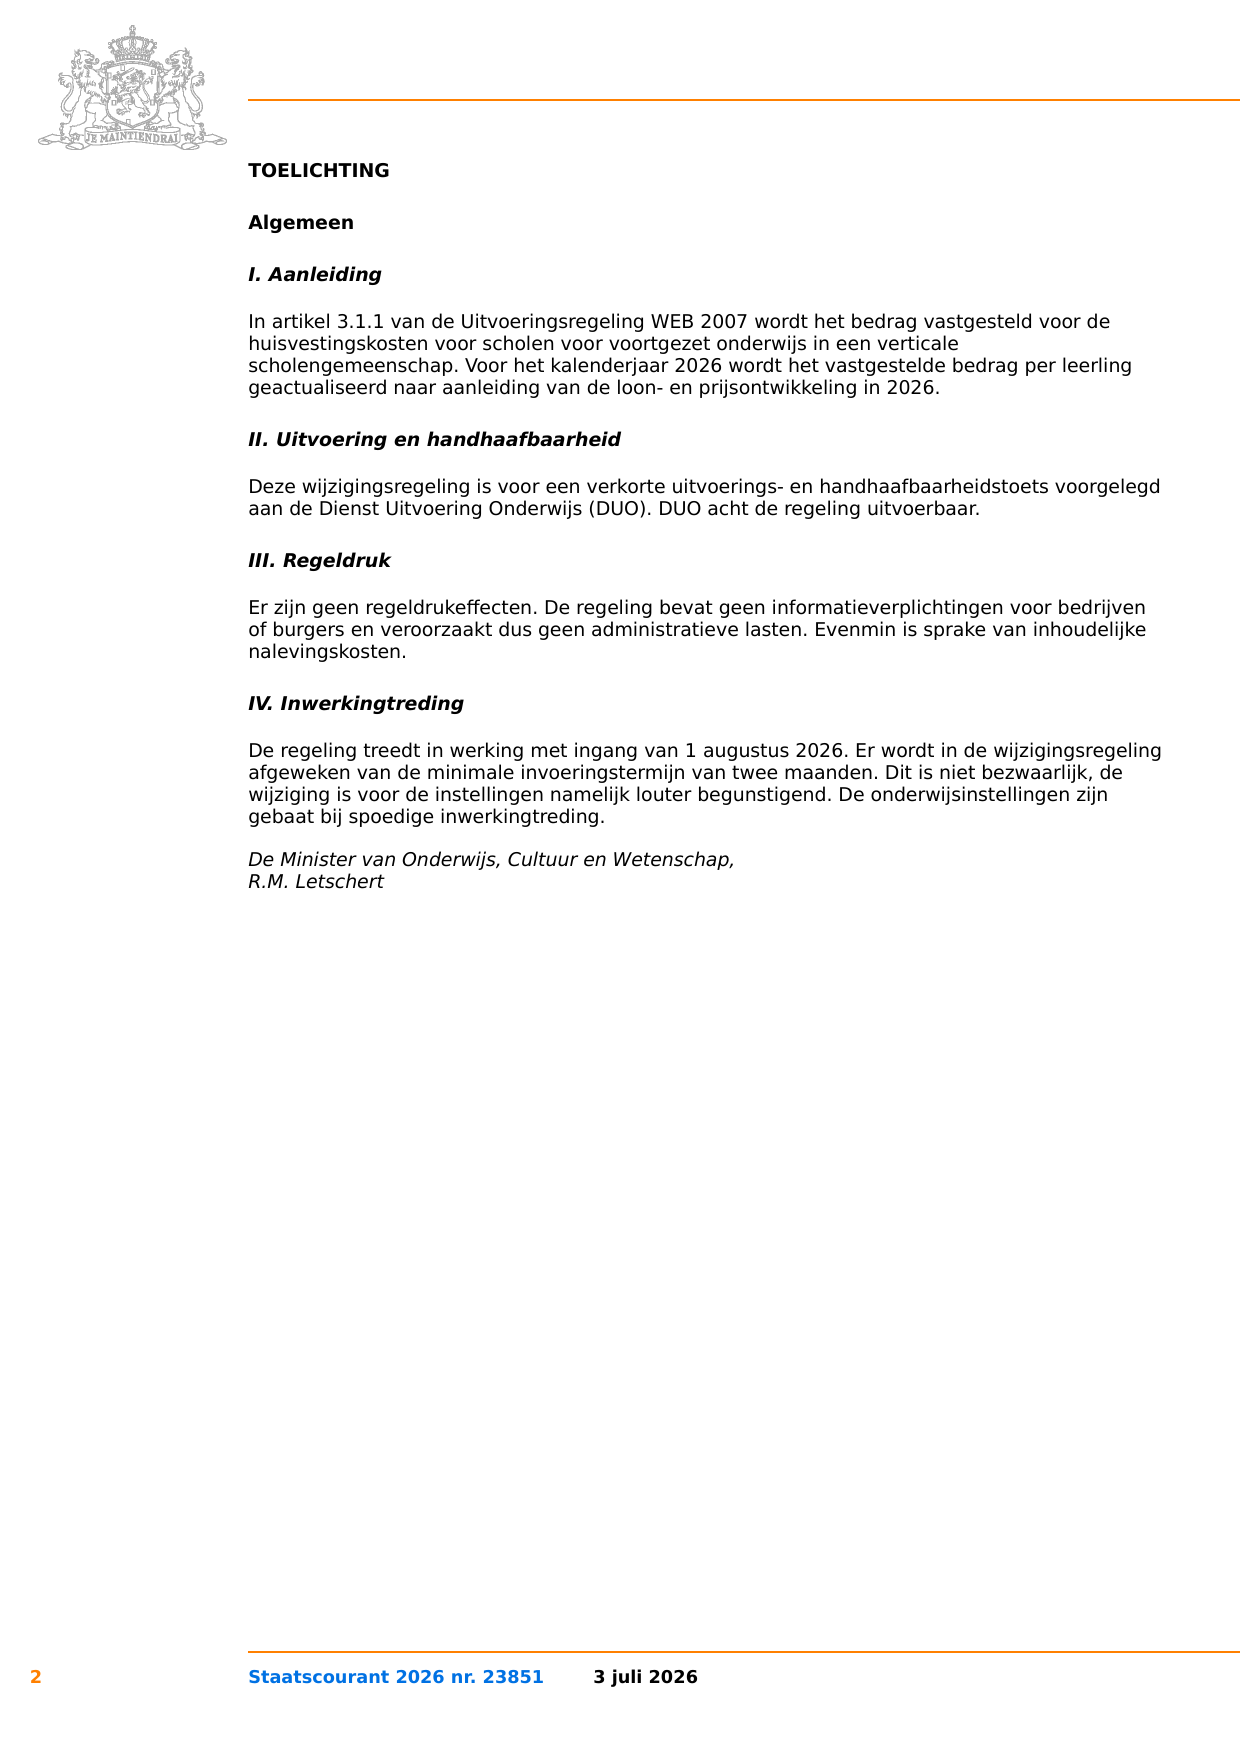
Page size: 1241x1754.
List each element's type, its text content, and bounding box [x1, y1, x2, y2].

subtitle III. Regeldruk [248, 550, 1163, 572]
text De regeling treedt in werking met ingang van 1 augustus 2026. Er wordt in de wijzigingsregeling afgeweken van de minimale invoeringstermijn van twee maanden. Dit is niet bezwaarlijk, de wijziging is voor de instellingen namelijk louter begunstigend. De onderwijsinstellingen zijn gebaat bij spoedige inwerkingtreding. [248, 739, 1163, 827]
text Er zijn geen regeldrukeffecten. De regeling bevat geen informatieverplichtingen voor bedrijven of burgers en veroorzaakt dus geen administratieve lasten. Evenmin is sprake van inhoudelijke nalevingskosten. [248, 597, 1163, 663]
text In artikel 3.1.1 van de Uitvoeringsregeling WEB 2007 wordt het bedrag vastgesteld voor de huisvestingskosten voor scholen voor voortgezet onderwijs in een verticale scholengemeenschap. Voor het kalenderjaar 2026 wordt het vastgestelde bedrag per leerling geactualiseerd naar aanleiding van de loon- en prijsontwikkeling in 2026. [248, 311, 1163, 399]
picture [38, 25, 227, 150]
subtitle Algemeen [248, 212, 1163, 234]
subtitle TOELICHTING [248, 160, 1163, 182]
subtitle II. Uitvoering en handhaafbaarheid [248, 429, 1163, 451]
subtitle I. Aanleiding [248, 264, 1163, 286]
subtitle IV. Inwerkingtreding [248, 693, 1163, 714]
text Deze wijzigingsregeling is voor een verkorte uitvoerings- en handhaafbaarheidstoets voorgelegd aan de Dienst Uitvoering Onderwijs (DUO). DUO acht de regeling uitvoerbaar. [248, 476, 1163, 520]
text De Minister van Onderwijs, Cultuur en Wetenschap, R.M. Letschert [248, 849, 1163, 893]
